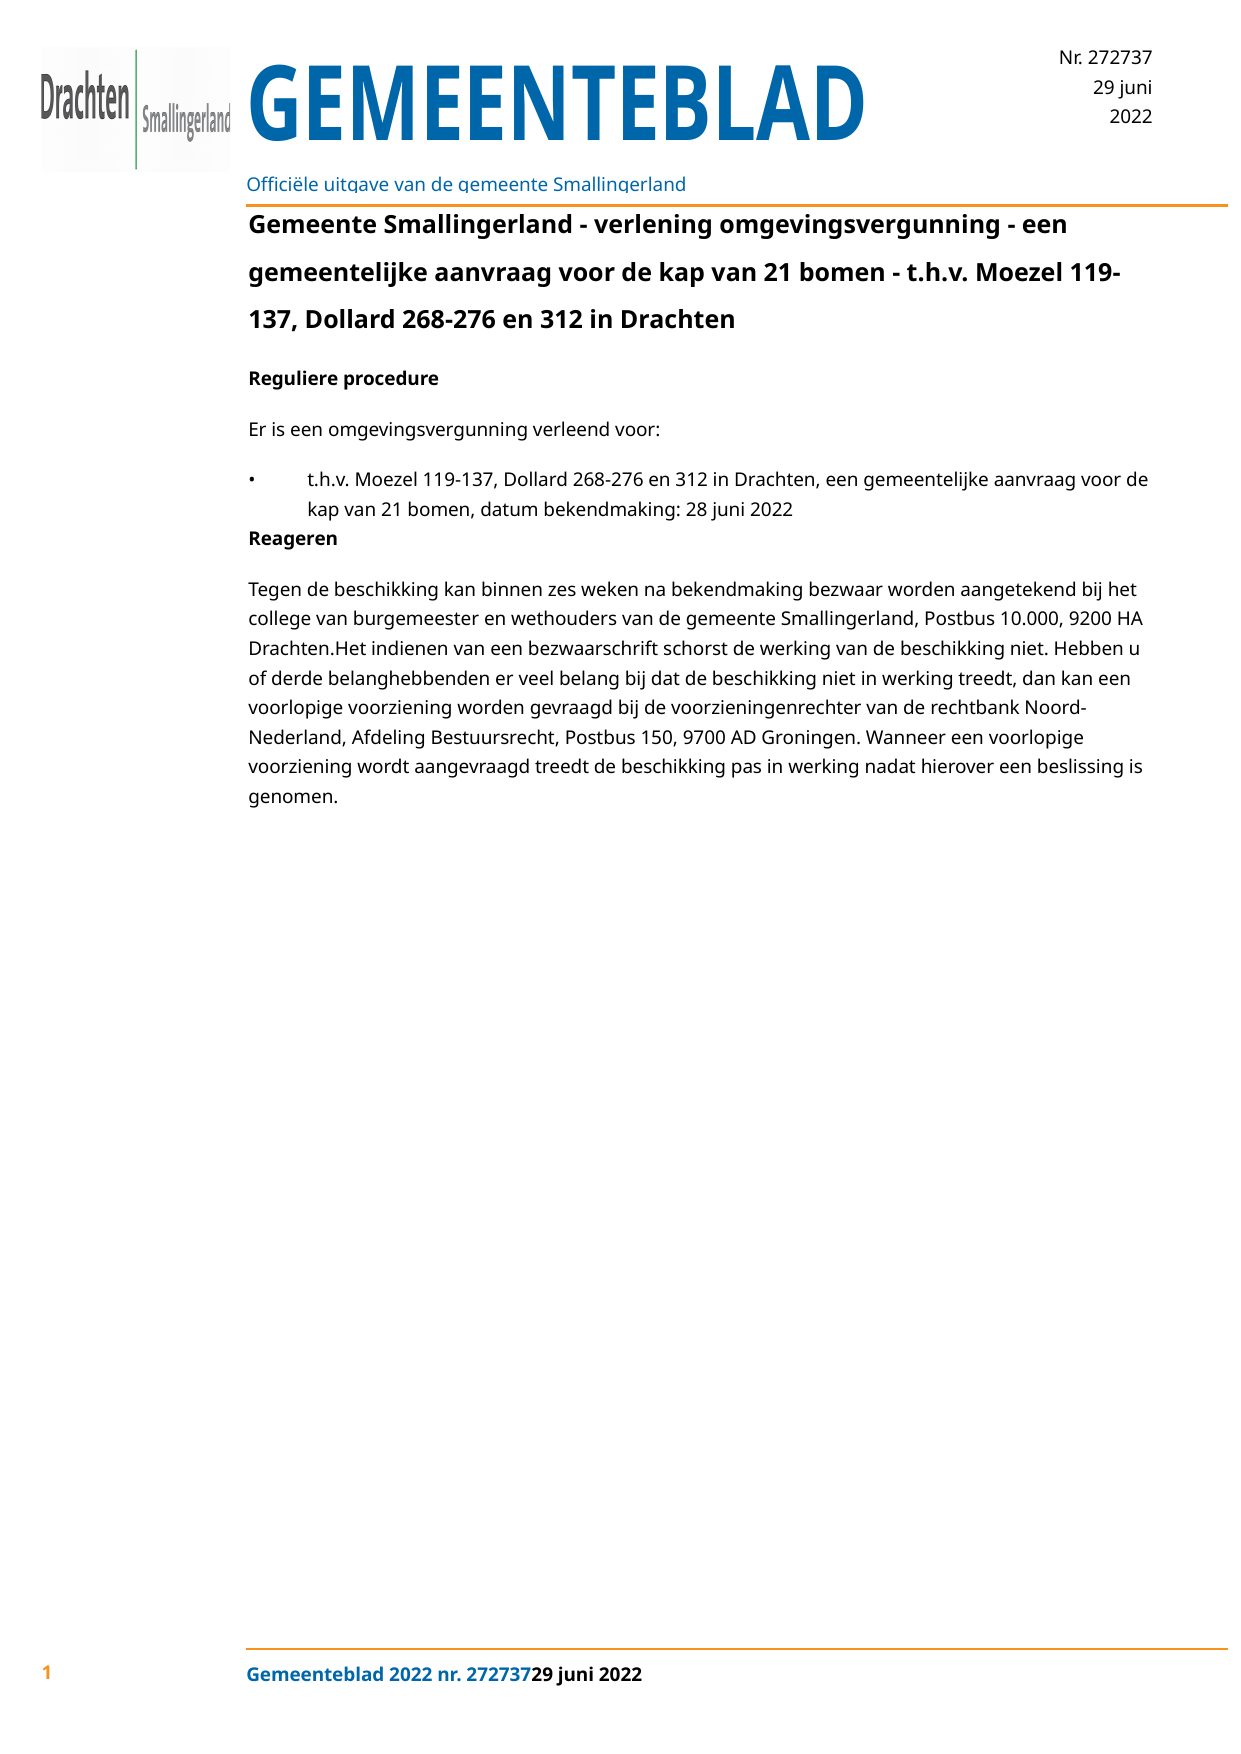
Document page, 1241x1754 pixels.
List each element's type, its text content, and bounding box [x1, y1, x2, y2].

picture [41, 47, 231, 172]
text Reguliere procedure [248, 366, 1152, 391]
list t.h.v. Moezel 119-137, Dollard 268-276 en 312 in Drachten, een gemeentelijke aanvraag voor de kap van 21 bomen, datum bekendmaking: 28 juni 2022 [248, 466, 1152, 522]
text Reageren [248, 526, 1152, 551]
text Er is een omgevingsvergunning verleend voor: [248, 416, 1152, 442]
text Gemeente Smallingerland - verlening omgevingsvergunning - een gemeentelijke aanvraag voor de kap van 21 bomen - t.h.v. Moezel 119-137, Dollard 268-276 en 312 in Drachten [248, 207, 1152, 336]
text Tegen de beschikking kan binnen zes weken na bekendmaking bezwaar worden aangetekend bij het college van burgemeester en wethouders van de gemeente Smallingerland, Postbus 10.000, 9200 HA Drachten.Het indienen van een bezwaarschrift schorst de werking van de beschikking niet. Hebben u of derde belanghebbenden er veel belang bij dat de beschikking niet in werking treedt, dan kan een voorlopige voorziening worden gevraagd bij de voorzieningenrechter van de rechtbank Noord-Nederland, Afdeling Bestuursrecht, Postbus 150, 9700 AD Groningen. Wanneer een voorlopige voorziening wordt aangevraagd treedt de beschikking pas in werking nadat hierover een beslissing is genomen. [248, 576, 1152, 809]
